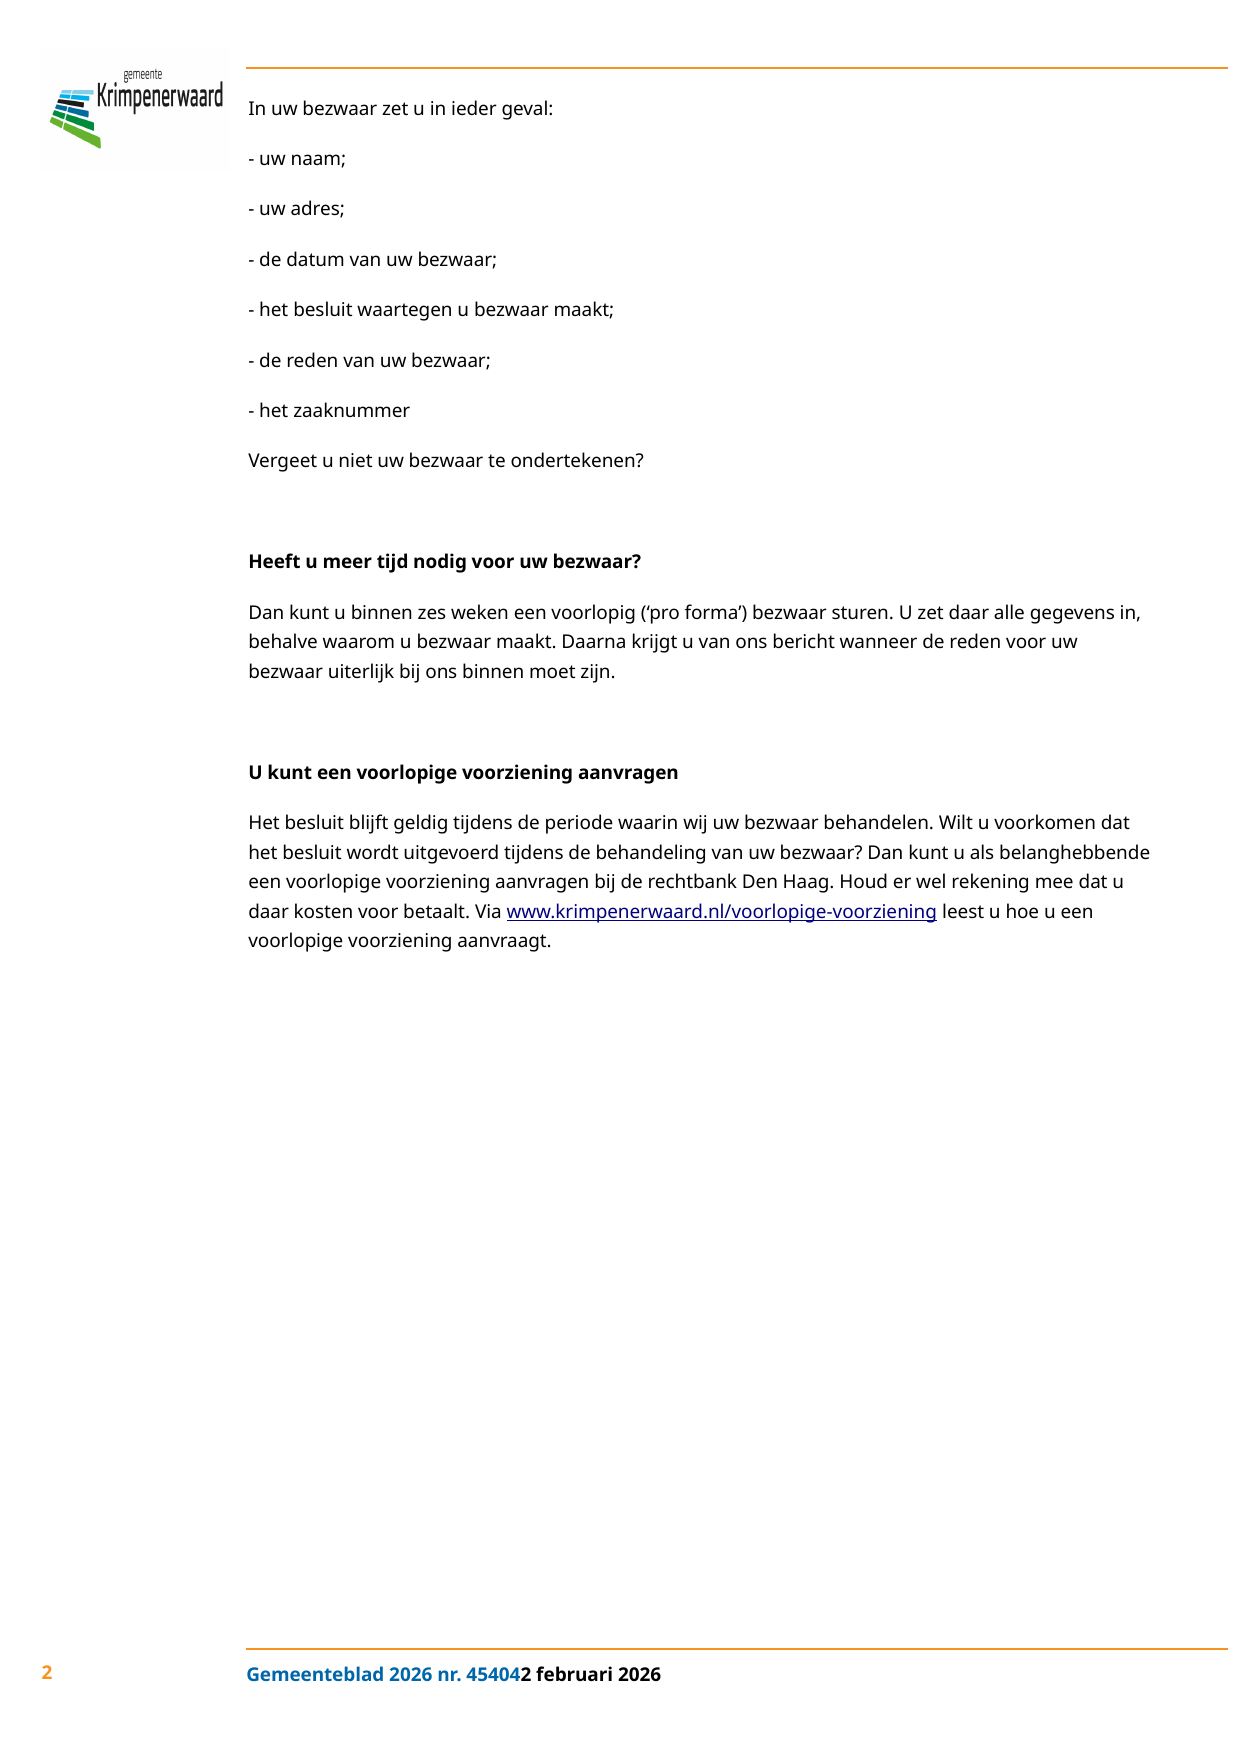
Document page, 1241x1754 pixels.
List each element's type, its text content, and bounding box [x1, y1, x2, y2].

text Dan kunt u binnen zes weken een voorlopig (‘pro forma’) bezwaar sturen. U zet daar alle gegevens in, behalve waarom u bezwaar maakt. Daarna krijgt u van ons bericht wanneer de reden voor uw bezwaar uiterlijk bij ons binnen moet zijn. [248, 599, 1152, 684]
text - de reden van uw bezwaar; [248, 347, 1152, 373]
picture [41, 47, 231, 172]
text U kunt een voorlopige voorziening aanvragen [248, 759, 1152, 785]
text In uw bezwaar zet u in ieder geval: [248, 95, 1152, 121]
text - de datum van uw bezwaar; [248, 246, 1152, 272]
text - het zaaknummer [248, 397, 1152, 423]
text - het besluit waartegen u bezwaar maakt; [248, 296, 1152, 322]
text - uw naam; [248, 145, 1152, 171]
text - uw adres; [248, 196, 1152, 221]
text Vergeet u niet uw bezwaar te ondertekenen? [248, 448, 1152, 473]
text Het besluit blijft geldig tijdens de periode waarin wij uw bezwaar behandelen. Wilt u voorkomen dat het besluit wordt uitgevoerd tijdens de behandeling van uw bezwaar? Dan kunt u als belanghebbende een voorlopige voorziening aanvragen bij de rechtbank Den Haag. Houd er wel rekening mee dat u daar kosten voor betaalt. Via www.krimpenerwaard.nl/voorlopige-voorziening leest u hoe u een voorlopige voorziening aanvraagt. [248, 809, 1152, 953]
text Heeft u meer tijd nodig voor uw bezwaar? [248, 548, 1152, 574]
